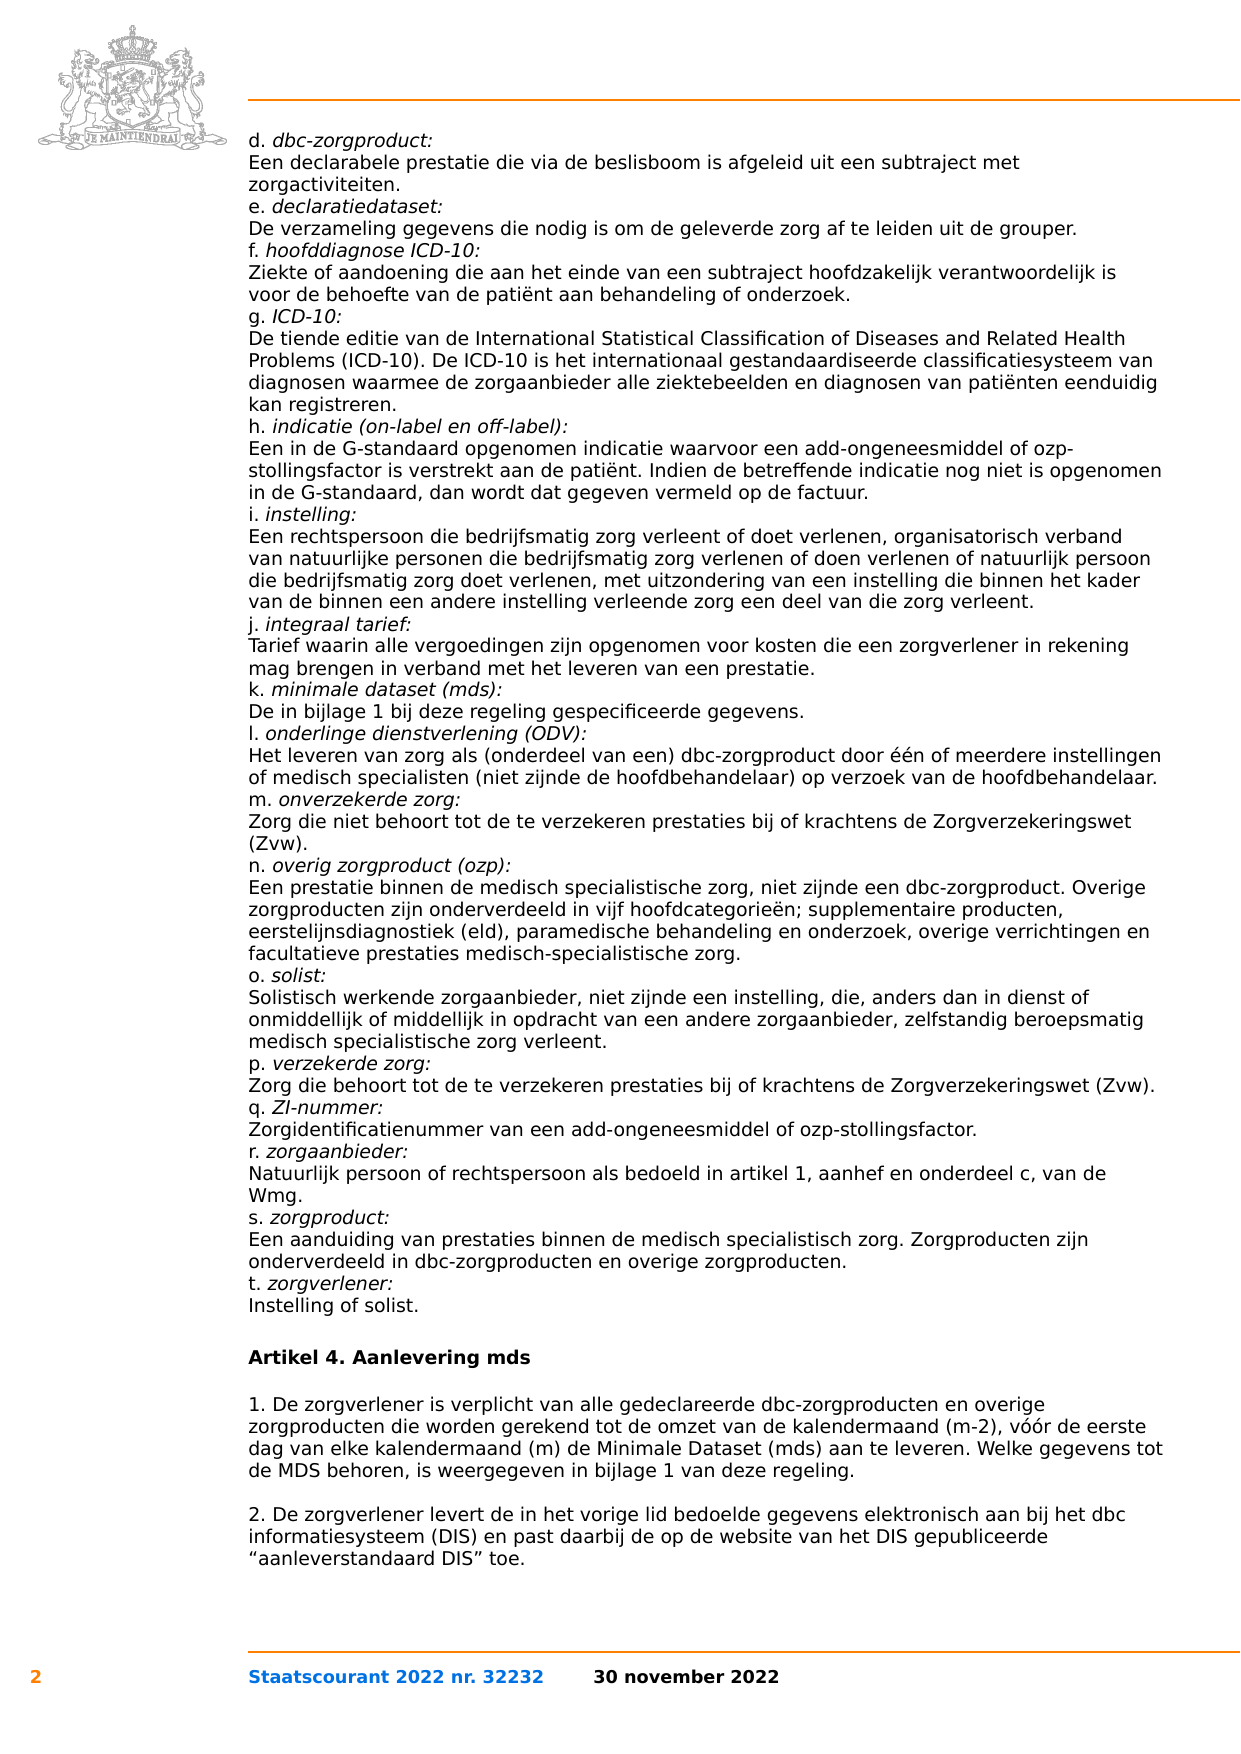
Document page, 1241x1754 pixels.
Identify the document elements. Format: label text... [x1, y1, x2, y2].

text Een rechtspersoon die bedrijfsmatig zorg verleent of doet verlenen, organisatorisch verband van natuurlijke personen die bedrijfsmatig zorg verlenen of doen verlenen of natuurlijk persoon die bedrijfsmatig zorg doet verlenen, met uitzondering van een instelling die binnen het kader van de binnen een andere instelling verleende zorg een deel van die zorg verleent. [248, 526, 1163, 613]
text p. verzekerde zorg: [248, 1053, 1163, 1075]
text m. onverzekerde zorg: [248, 789, 1163, 811]
text Een prestatie binnen de medisch specialistische zorg, niet zijnde een dbc-zorgproduct. Overige zorgproducten zijn onderverdeeld in vijf hoofdcategorieën; supplementaire producten, eerstelijnsdiagnostiek (eld), paramedische behandeling en onderzoek, overige verrichtingen en facultatieve prestaties medisch-specialistische zorg. [248, 877, 1163, 965]
text t. zorgverlener: [248, 1273, 1163, 1295]
text Solistisch werkende zorgaanbieder, niet zijnde een instelling, die, anders dan in dienst of onmiddellijk of middellijk in opdracht van een andere zorgaanbieder, zelfstandig beroepsmatig medisch specialistische zorg verleent. [248, 987, 1163, 1053]
text De tiende editie van de International Statistical Classification of Diseases and Related Health Problems (ICD-10). De ICD-10 is het internationaal gestandaardiseerde classificatiesysteem van diagnosen waarmee de zorgaanbieder alle ziektebeelden en diagnosen van patiënten eenduidig kan registreren. [248, 328, 1163, 416]
picture [38, 25, 227, 150]
text r. zorgaanbieder: [248, 1141, 1163, 1163]
text q. ZI-nummer: [248, 1097, 1163, 1119]
text f. hoofddiagnose ICD-10: [248, 240, 1163, 262]
text 1. De zorgverlener is verplicht van alle gedeclareerde dbc-zorgproducten en overige zorgproducten die worden gerekend tot de omzet van de kalendermaand (m-2), vóór de eerste dag van elke kalendermaand (m) de Minimale Dataset (mds) aan te leveren. Welke gegevens tot de MDS behoren, is weergegeven in bijlage 1 van deze regeling. [248, 1394, 1163, 1482]
text Instelling of solist. [248, 1295, 1163, 1317]
text n. overig zorgproduct (ozp): [248, 855, 1163, 877]
text l. onderlinge dienstverlening (ODV): [248, 723, 1163, 745]
text o. solist: [248, 965, 1163, 987]
text De in bijlage 1 bij deze regeling gespecificeerde gegevens. [248, 701, 1163, 723]
text g. ICD-10: [248, 306, 1163, 328]
text Natuurlijk persoon of rechtspersoon als bedoeld in artikel 1, aanhef en onderdeel c, van de Wmg. [248, 1163, 1163, 1207]
text Een declarabele prestatie die via de beslisboom is afgeleid uit een subtraject met zorgactiviteiten. [248, 152, 1163, 196]
text j. integraal tarief: [248, 613, 1163, 635]
text 2. De zorgverlener levert de in het vorige lid bedoelde gegevens elektronisch aan bij het dbc informatiesysteem (DIS) en past daarbij de op de website van het DIS gepubliceerde “aanleverstandaard DIS” toe. [248, 1503, 1163, 1569]
text Zorgidentificatienummer van een add-ongeneesmiddel of ozp-stollingsfactor. [248, 1119, 1163, 1141]
text d. dbc-zorgproduct: [248, 130, 1163, 152]
subtitle Artikel 4. Aanlevering mds [248, 1347, 1163, 1369]
text Het leveren van zorg als (onderdeel van een) dbc-zorgproduct door één of meerdere instellingen of medisch specialisten (niet zijnde de hoofdbehandelaar) op verzoek van de hoofdbehandelaar. [248, 745, 1163, 789]
text i. instelling: [248, 503, 1163, 526]
text e. declaratiedataset: [248, 196, 1163, 218]
text Zorg die behoort tot de te verzekeren prestaties bij of krachtens de Zorgverzekeringswet (Zvw). [248, 1075, 1163, 1097]
text k. minimale dataset (mds): [248, 679, 1163, 701]
text Een aanduiding van prestaties binnen de medisch specialistisch zorg. Zorgproducten zijn onderverdeeld in dbc-zorgproducten en overige zorgproducten. [248, 1229, 1163, 1273]
text Een in de G-standaard opgenomen indicatie waarvoor een add-ongeneesmiddel of ozp-stollingsfactor is verstrekt aan de patiënt. Indien de betreffende indicatie nog niet is opgenomen in de G-standaard, dan wordt dat gegeven vermeld op de factuur. [248, 438, 1163, 503]
text s. zorgproduct: [248, 1207, 1163, 1229]
text Zorg die niet behoort tot de te verzekeren prestaties bij of krachtens de Zorgverzekeringswet (Zvw). [248, 811, 1163, 855]
text De verzameling gegevens die nodig is om de geleverde zorg af te leiden uit de grouper. [248, 218, 1163, 240]
text Ziekte of aandoening die aan het einde van een subtraject hoofdzakelijk verantwoordelijk is voor de behoefte van de patiënt aan behandeling of onderzoek. [248, 262, 1163, 306]
text Tarief waarin alle vergoedingen zijn opgenomen voor kosten die een zorgverlener in rekening mag brengen in verband met het leveren van een prestatie. [248, 635, 1163, 679]
text h. indicatie (on-label en off-label): [248, 416, 1163, 438]
